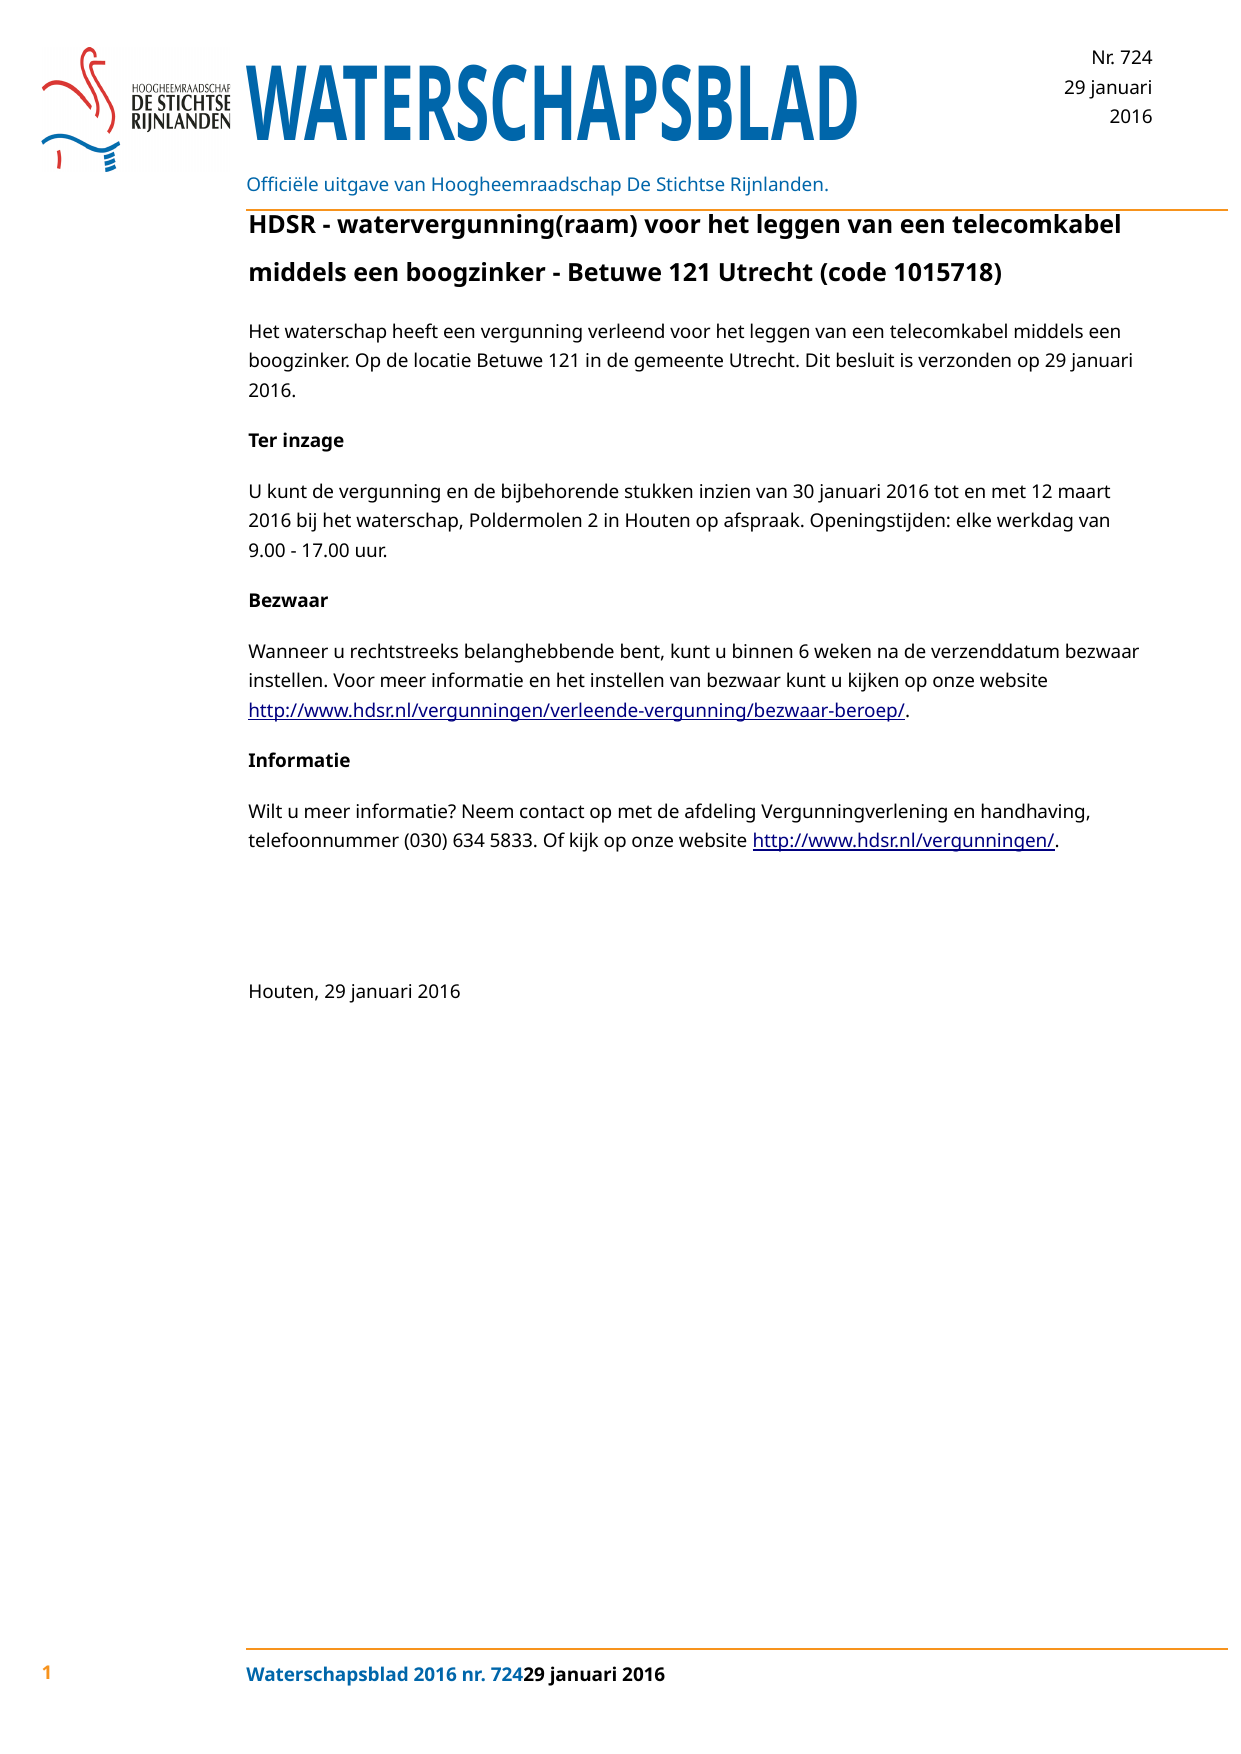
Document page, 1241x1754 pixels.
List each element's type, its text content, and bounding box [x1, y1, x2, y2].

text Wilt u meer informatie? Neem contact op met de afdeling Vergunningverlening en handhaving, telefoonnummer (030) 634 5833. Of kijk op onze website http://www.hdsr.nl/vergunningen/. [248, 798, 1152, 853]
text U kunt de vergunning en de bijbehorende stukken inzien van 30 januari 2016 tot en met 12 maart 2016 bij het waterschap, Poldermolen 2 in Houten op afspraak. Openingstijden: elke werkdag van 9.00 - 17.00 uur. [248, 478, 1152, 563]
text Ter inzage [248, 427, 1152, 453]
text Houten, 29 januari 2016 [248, 979, 1152, 1004]
text Bezwaar [248, 587, 1152, 613]
picture [41, 47, 231, 172]
text Wanneer u rechtstreeks belanghebbende bent, kunt u binnen 6 weken na de verzenddatum bezwaar instellen. Voor meer informatie en het instellen van bezwaar kunt u kijken op onze website http://www.hdsr.nl/vergunningen/verleende-vergunning/bezwaar-beroep/. [248, 638, 1152, 723]
text Het waterschap heeft een vergunning verleend voor het leggen van een telecomkabel middels een boogzinker. Op de locatie Betuwe 121 in de gemeente Utrecht. Dit besluit is verzonden op 29 januari 2016. [248, 318, 1152, 403]
text HDSR - watervergunning(raam) voor het leggen van een telecomkabel middels een boogzinker - Betuwe 121 Utrecht (code 1015718) [248, 211, 1152, 288]
text Informatie [248, 747, 1152, 773]
